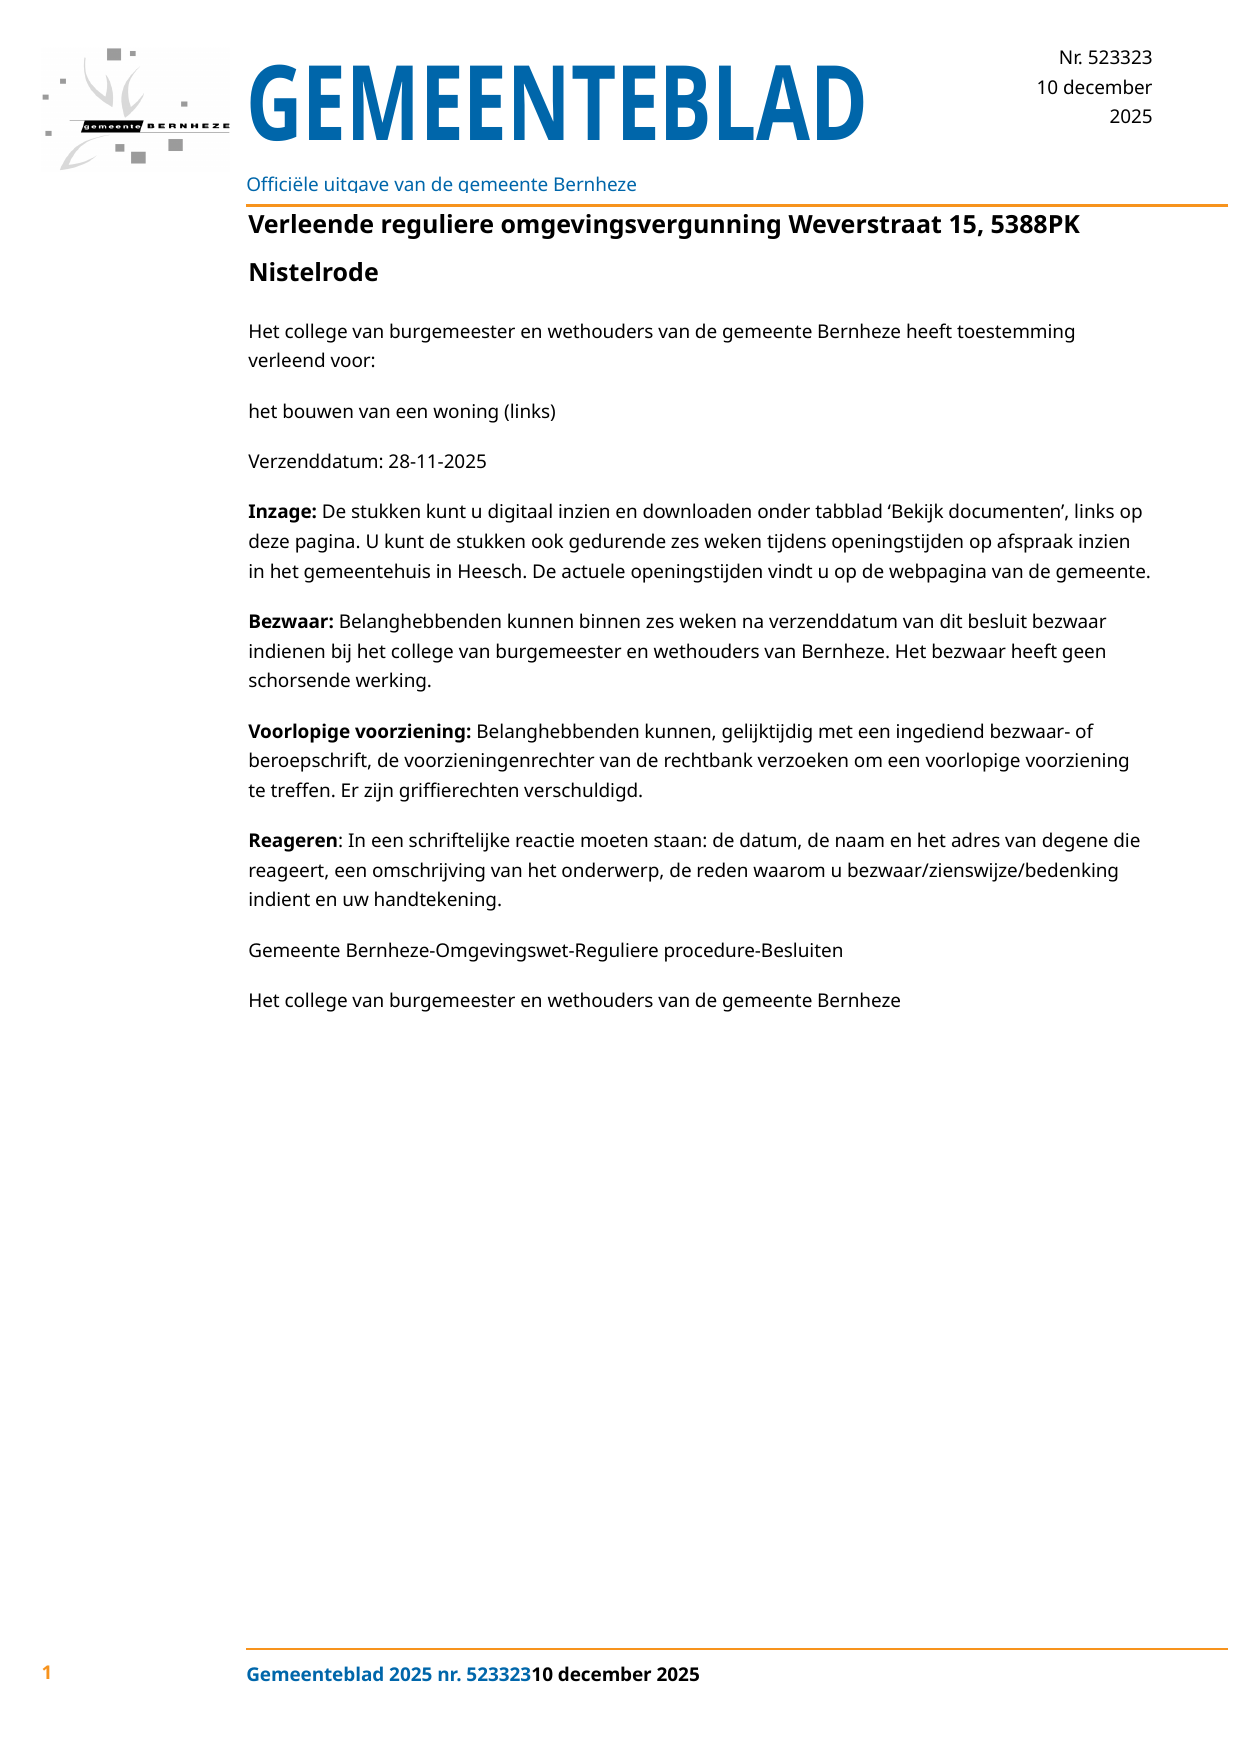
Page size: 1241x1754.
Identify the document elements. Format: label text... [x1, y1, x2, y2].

text Gemeente Bernheze-Omgevingswet-Reguliere procedure-Besluiten [248, 937, 1152, 963]
text Het college van burgemeester en wethouders van de gemeente Bernheze [248, 987, 1152, 1013]
text het bouwen van een woning (links) [248, 398, 1152, 424]
text Verzenddatum: 28-11-2025 [248, 448, 1152, 474]
text Bezwaar: Belanghebbenden kunnen binnen zes weken na verzenddatum van dit besluit bezwaar indienen bij het college van burgemeester en wethouders van Bernheze. Het bezwaar heeft geen schorsende werking. [248, 608, 1152, 693]
text Inzage: De stukken kunt u digitaal inzien en downloaden onder tabblad ‘Bekijk documenten’, links op deze pagina. U kunt de stukken ook gedurende zes weken tijdens openingstijden op afspraak inzien in het gemeentehuis in Heesch. De actuele openingstijden vindt u op de webpagina van de gemeente. [248, 499, 1152, 584]
text Verleende reguliere omgevingsvergunning Weverstraat 15, 5388PK Nistelrode [248, 207, 1152, 288]
text Voorlopige voorziening: Belanghebbenden kunnen, gelijktijdig met een ingediend bezwaar- of beroepschrift, de voorzieningenrechter van de rechtbank verzoeken om een voorlopige voorziening te treffen. Er zijn griffierechten verschuldigd. [248, 718, 1152, 803]
text Het college van burgemeester en wethouders van de gemeente Bernheze heeft toestemming verleend voor: [248, 318, 1152, 373]
picture [41, 47, 231, 172]
text Reageren: In een schriftelijke reactie moeten staan: de datum, de naam en het adres van degene die reageert, een omschrijving van het onderwerp, de reden waarom u bezwaar/zienswijze/bedenking indient en uw handtekening. [248, 827, 1152, 912]
